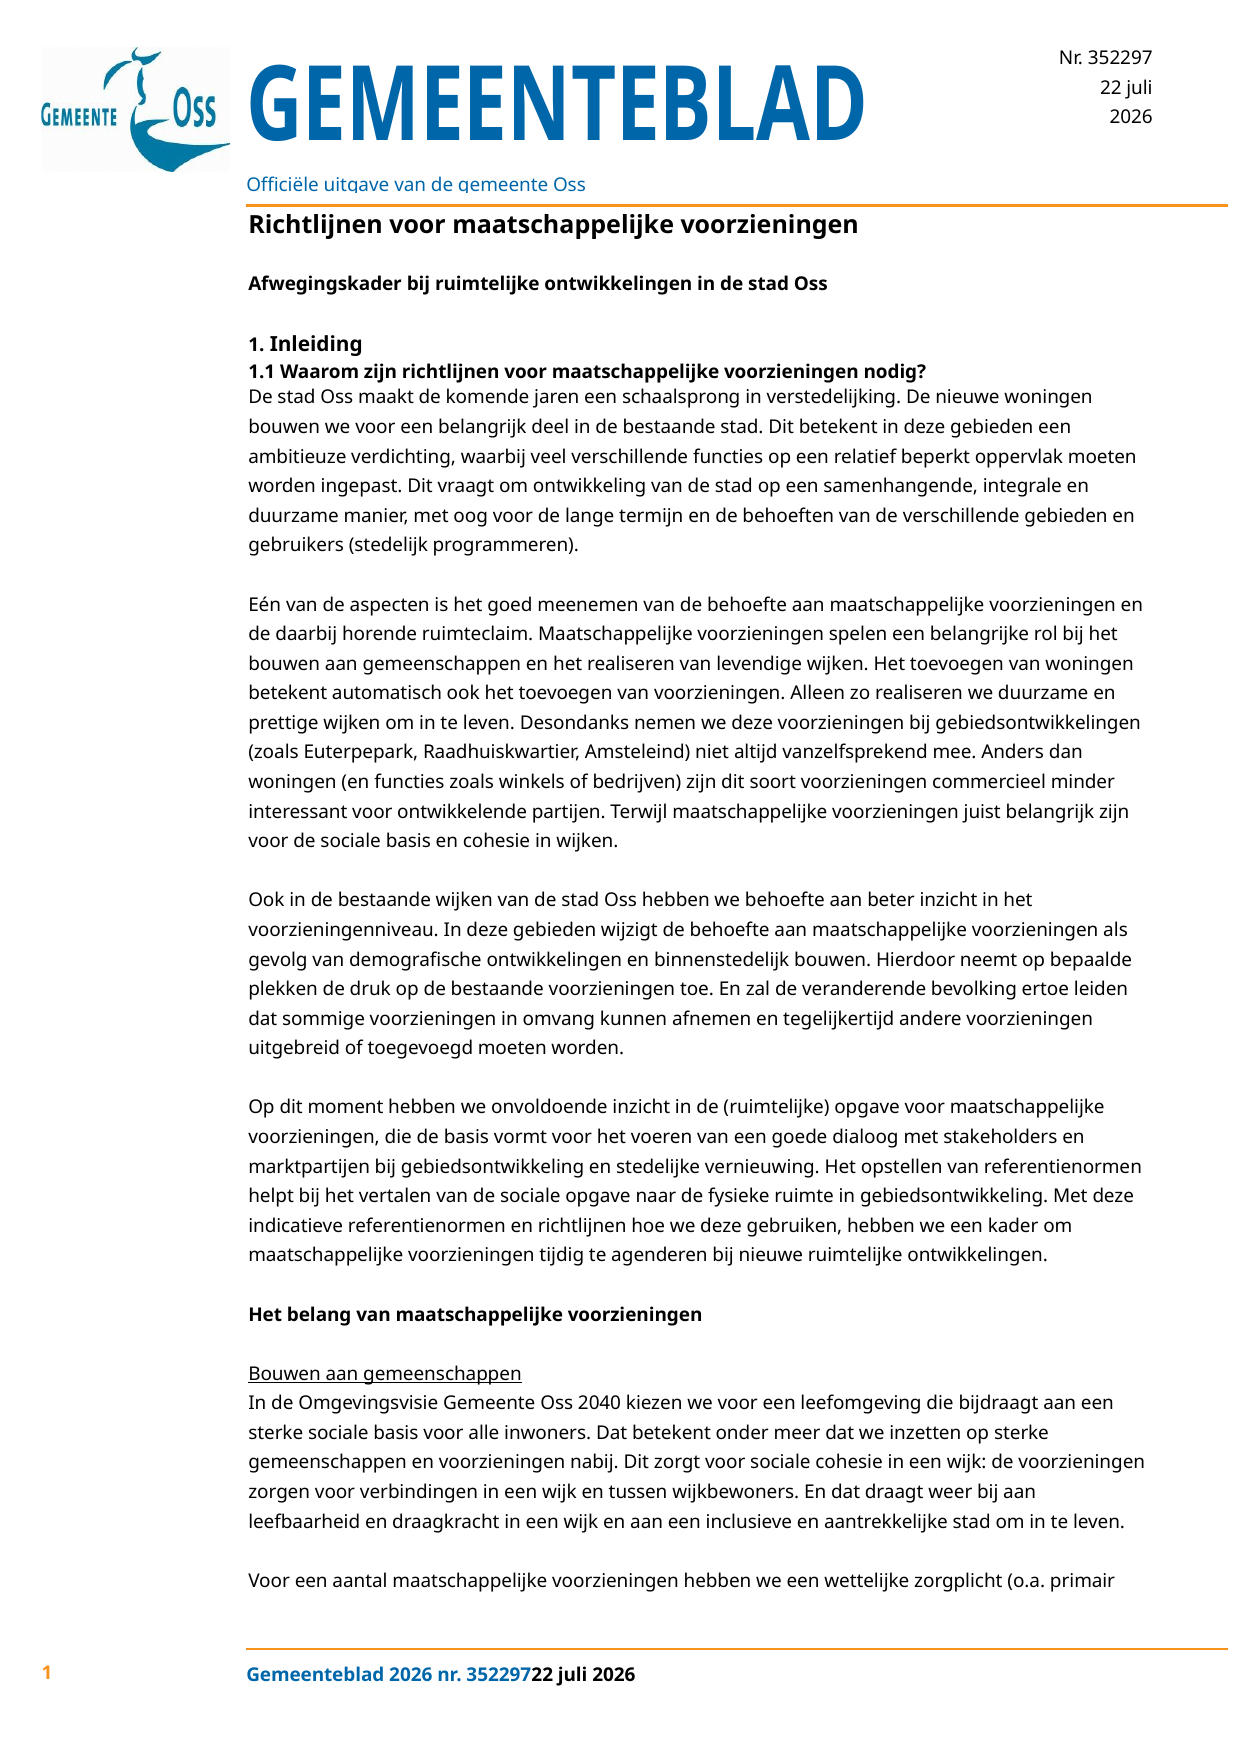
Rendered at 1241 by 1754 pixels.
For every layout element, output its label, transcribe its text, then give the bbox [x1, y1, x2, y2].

text Ook in de bestaande wijken van de stad Oss hebben we behoefte aan beter inzicht in het voorzieningenniveau. In deze gebieden wijzigt de behoefte aan maatschappelijke voorzieningen als gevolg van demografische ontwikkelingen en binnenstedelijk bouwen. Hierdoor neemt op bepaalde plekken de druk op de bestaande voorzieningen toe. En zal de veranderende bevolking ertoe leiden dat sommige voorzieningen in omvang kunnen afnemen en tegelijkertijd andere voorzieningen uitgebreid of toegevoegd moeten worden. [248, 887, 1152, 1060]
text Op dit moment hebben we onvoldoende inzicht in de (ruimtelijke) opgave voor maatschappelijke voorzieningen, die de basis vormt voor het voeren van een goede dialoog met stakeholders en marktpartijen bij gebiedsontwikkeling en stedelijke vernieuwing. Het opstellen van referentienormen helpt bij het vertalen van de sociale opgave naar de fysieke ruimte in gebiedsontwikkeling. Met deze indicatieve referentienormen en richtlijnen hoe we deze gebruiken, hebben we een kader om maatschappelijke voorzieningen tijdig te agenderen bij nieuwe ruimtelijke ontwikkelingen. [248, 1094, 1152, 1267]
text Richtlijnen voor maatschappelijke voorzieningen [248, 207, 1152, 241]
picture [41, 47, 231, 172]
text De stad Oss maakt de komende jaren een schaalsprong in verstedelijking. De nieuwe woningen bouwen we voor een belangrijk deel in de bestaande stad. Dit betekent in deze gebieden een ambitieuze verdichting, waarbij veel verschillende functies op een relatief beperkt oppervlak moeten worden ingepast. Dit vraagt om ontwikkeling van de stad op een samenhangende, integrale en duurzame manier, met oog voor de lange termijn en de behoeften van de verschillende gebieden en gebruikers (stedelijk programmeren). [248, 384, 1152, 557]
text 1.1 Waarom zijn richtlijnen voor maatschappelijke voorzieningen nodig? [248, 358, 1152, 384]
table_header Het belang van maatschappelijke voorzieningen Bouwen aan gemeenschappen In de Omgevingsvisie Gemeente Oss 2040 kiezen we voor een leefomgeving die bijdraagt aan een sterke sociale basis voor alle inwoners. Dat betekent onder meer dat we inzetten op sterke gemeenschappen en voorzieningen nabij. Dit zorgt voor sociale cohesie in een wijk: de voorzieningen zorgen voor verbindingen in een wijk en tussen wijkbewoners. En dat draagt weer bij aan leefbaarheid en draagkracht in een wijk en aan een inclusieve en aantrekkelijke stad om in te leven. Voor een aantal maatschappelijke voorzieningen hebben we een wettelijke zorgplicht (o.a. primair [248, 1301, 1152, 1593]
text Afwegingskader bij ruimtelijke ontwikkelingen in de stad Oss [248, 270, 1152, 296]
text Eén van de aspecten is het goed meenemen van de behoefte aan maatschappelijke voorzieningen en de daarbij horende ruimteclaim. Maatschappelijke voorzieningen spelen een belangrijke rol bij het bouwen aan gemeenschappen en het realiseren van levendige wijken. Het toevoegen van woningen betekent automatisch ook het toevoegen van voorzieningen. Alleen zo realiseren we duurzame en prettige wijken om in te leven. Desondanks nemen we deze voorzieningen bij gebiedsontwikkelingen (zoals Euterpepark, Raadhuiskwartier, Amsteleind) niet altijd vanzelfsprekend mee. Anders dan woningen (en functies zoals winkels of bedrijven) zijn dit soort voorzieningen commercieel minder interessant voor ontwikkelende partijen. Terwijl maatschappelijke voorzieningen juist belangrijk zijn voor de sociale basis en cohesie in wijken. [248, 591, 1152, 853]
text 1. Inleiding [248, 329, 1152, 358]
